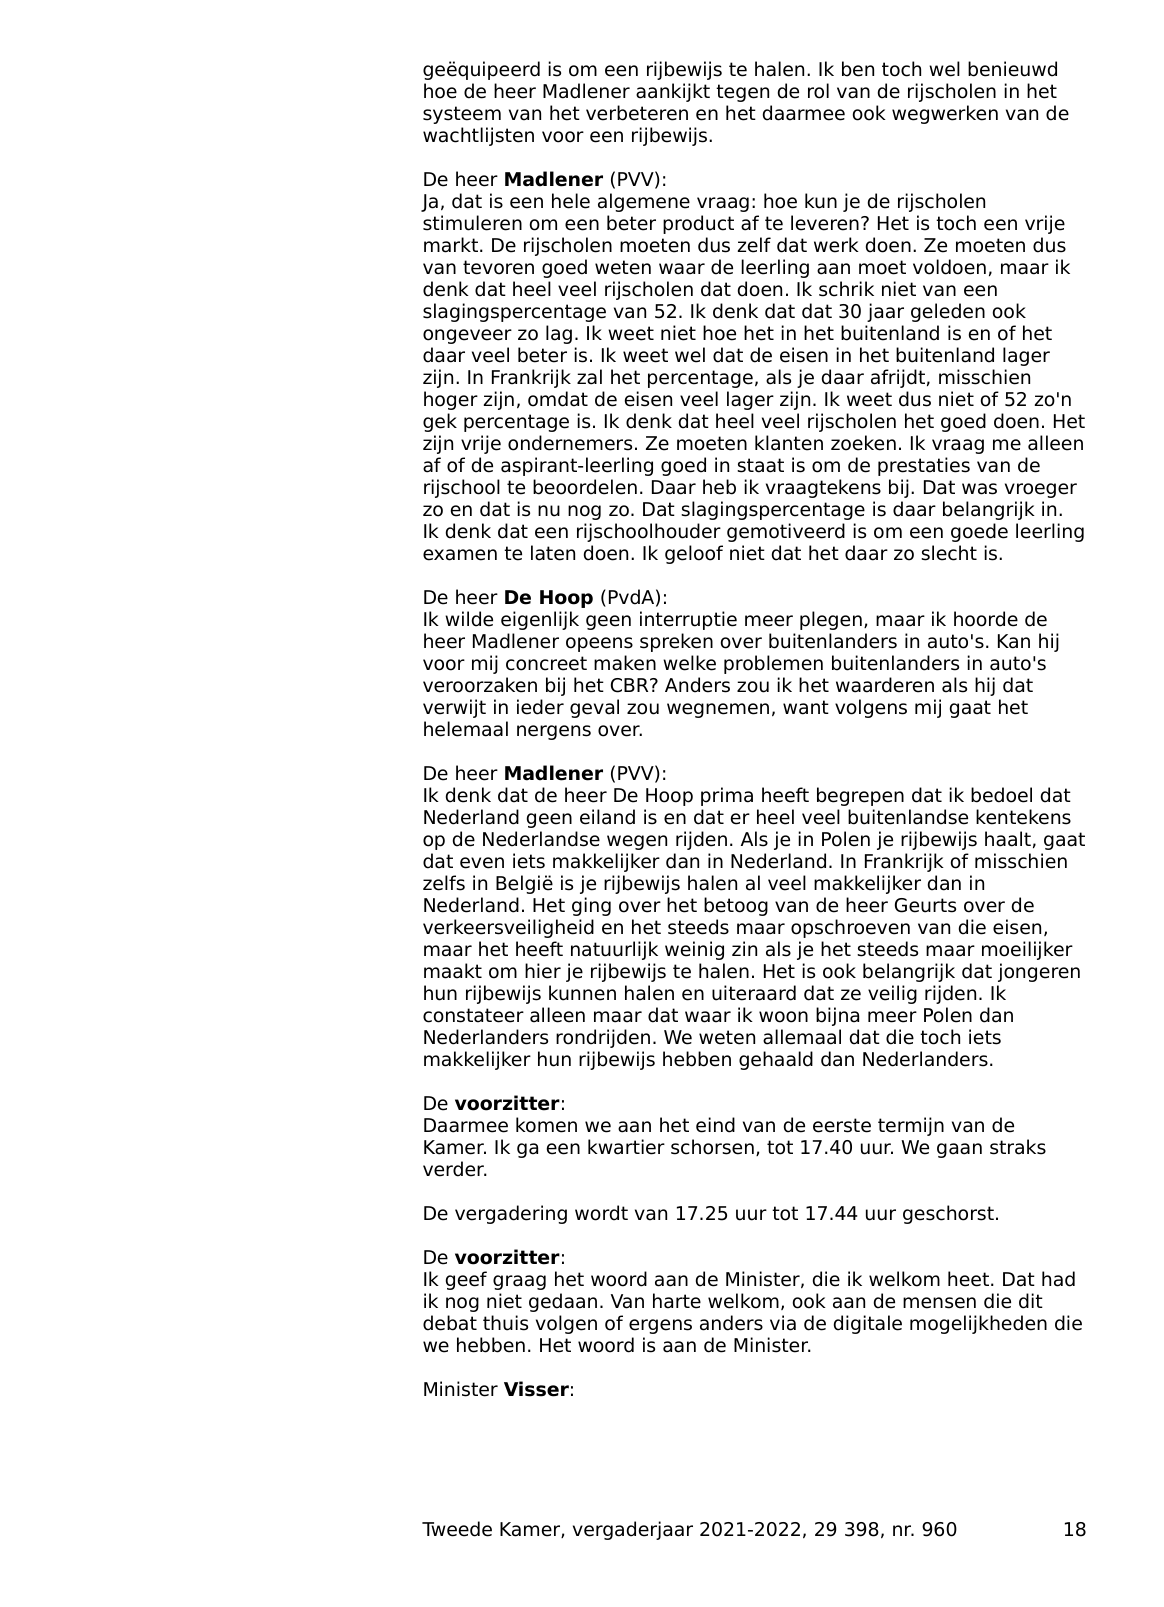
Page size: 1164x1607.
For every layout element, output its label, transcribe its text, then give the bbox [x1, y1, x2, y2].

text Ja, dat is een hele algemene vraag: hoe kun je de rijscholen stimuleren om een beter product af te leveren? Het is toch een vrije markt. De rijscholen moeten dus zelf dat werk doen. Ze moeten dus van tevoren goed weten waar de leerling aan moet voldoen, maar ik denk dat heel veel rijscholen dat doen. Ik schrik niet van een slagingspercentage van 52. Ik denk dat dat 30 jaar geleden ook ongeveer zo lag. Ik weet niet hoe het in het buitenland is en of het daar veel beter is. Ik weet wel dat de eisen in het buitenland lager zijn. In Frankrijk zal het percentage, als je daar afrijdt, misschien hoger zijn, omdat de eisen veel lager zijn. Ik weet dus niet of 52 zo'n gek percentage is. Ik denk dat heel veel rijscholen het goed doen. Het zijn vrije ondernemers. Ze moeten klanten zoeken. Ik vraag me alleen af of de aspirant-leerling goed in staat is om de prestaties van de rijschool te beoordelen. Daar heb ik vraagtekens bij. Dat was vroeger zo en dat is nu nog zo. Dat slagingspercentage is daar belangrijk in. Ik denk dat een rijschoolhouder gemotiveerd is om een goede leerling examen te laten doen. Ik geloof niet dat het daar zo slecht is. [422, 191, 1087, 565]
text Ik geef graag het woord aan de Minister, die ik welkom heet. Dat had ik nog niet gedaan. Van harte welkom, ook aan de mensen die dit debat thuis volgen of ergens anders via de digitale mogelijkheden die we hebben. Het woord is aan de Minister. [422, 1269, 1087, 1357]
text De voorzitter: [422, 1093, 1087, 1115]
text geëquipeerd is om een rijbewijs te halen. Ik ben toch wel benieuwd hoe de heer Madlener aankijkt tegen de rol van de rijscholen in het systeem van het verbeteren en het daarmee ook wegwerken van de wachtlijsten voor een rijbewijs. [422, 59, 1087, 147]
text De heer Madlener (PVV): [422, 169, 1087, 191]
text De heer De Hoop (PvdA): [422, 587, 1087, 609]
text De vergadering wordt van 17.25 uur tot 17.44 uur geschorst. [422, 1203, 1087, 1225]
text Minister Visser: [422, 1379, 1087, 1401]
text Ik wilde eigenlijk geen interruptie meer plegen, maar ik hoorde de heer Madlener opeens spreken over buitenlanders in auto's. Kan hij voor mij concreet maken welke problemen buitenlanders in auto's veroorzaken bij het CBR? Anders zou ik het waarderen als hij dat verwijt in ieder geval zou wegnemen, want volgens mij gaat het helemaal nergens over. [422, 609, 1087, 741]
text Ik denk dat de heer De Hoop prima heeft begrepen dat ik bedoel dat Nederland geen eiland is en dat er heel veel buitenlandse kentekens op de Nederlandse wegen rijden. Als je in Polen je rijbewijs haalt, gaat dat even iets makkelijker dan in Nederland. In Frankrijk of misschien zelfs in België is je rijbewijs halen al veel makkelijker dan in Nederland. Het ging over het betoog van de heer Geurts over de verkeersveiligheid en het steeds maar opschroeven van die eisen, maar het heeft natuurlijk weinig zin als je het steeds maar moeilijker maakt om hier je rijbewijs te halen. Het is ook belangrijk dat jongeren hun rijbewijs kunnen halen en uiteraard dat ze veilig rijden. Ik constateer alleen maar dat waar ik woon bijna meer Polen dan Nederlanders rondrijden. We weten allemaal dat die toch iets makkelijker hun rijbewijs hebben gehaald dan Nederlanders. [422, 785, 1087, 1071]
text Daarmee komen we aan het eind van de eerste termijn van de Kamer. Ik ga een kwartier schorsen, tot 17.40 uur. We gaan straks verder. [422, 1115, 1087, 1181]
text De heer Madlener (PVV): [422, 763, 1087, 785]
text De voorzitter: [422, 1247, 1087, 1269]
